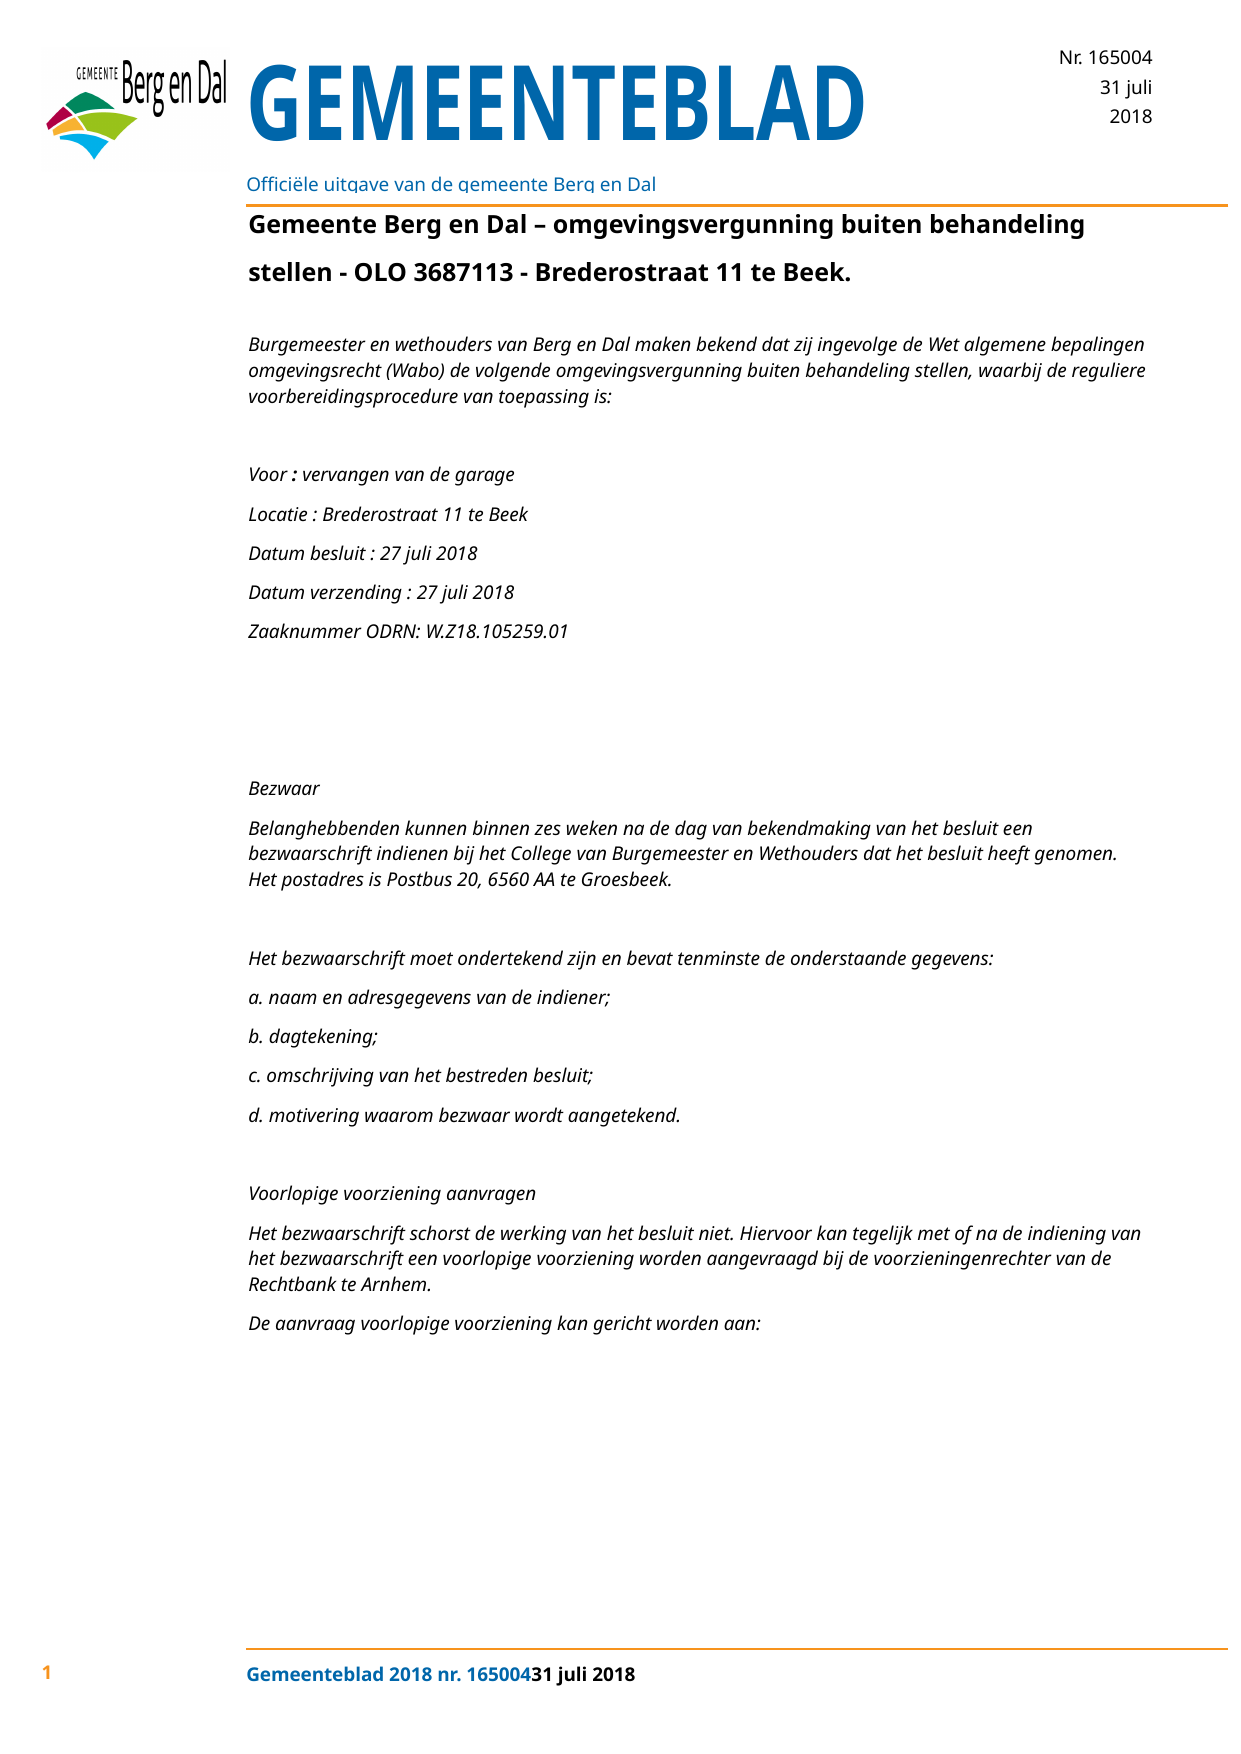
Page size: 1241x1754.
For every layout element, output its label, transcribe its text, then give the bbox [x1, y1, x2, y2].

text Belanghebbenden kunnen binnen zes weken na de dag van bekendmaking van het besluit een bezwaarschrift indienen bij het College van Burgemeester en Wethouders dat het besluit heeft genomen. Het postadres is Postbus 20, 6560 AA te Groesbeek. [248, 815, 1152, 892]
text Datum besluit : 27 juli 2018 [248, 540, 1152, 566]
text d. motivering waarom bezwaar wordt aangetekend. [248, 1102, 1152, 1128]
text Zaaknummer ODRN: W.Z18.105259.01 [248, 618, 1152, 644]
text Gemeente Berg en Dal – omgevingsvergunning buiten behandeling stellen - OLO 3687113 - Brederostraat 11 te Beek. [248, 207, 1152, 288]
text Voor : vervangen van de garage [248, 461, 1152, 487]
text Het bezwaarschrift schorst de werking van het besluit niet. Hiervoor kan tegelijk met of na de indiening van het bezwaarschrift een voorlopige voorziening worden aangevraagd bij de voorzieningenrechter van de Rechtbank te Arnhem. [248, 1220, 1152, 1297]
text Datum verzending : 27 juli 2018 [248, 579, 1152, 605]
picture [41, 47, 231, 172]
text Het bezwaarschrift moet ondertekend zijn en bevat tenminste de onderstaande gegevens: [248, 945, 1152, 971]
text a. naam en adresgegevens van de indiener; [248, 984, 1152, 1010]
text c. omschrijving van het bestreden besluit; [248, 1063, 1152, 1088]
text Locatie : Brederostraat 11 te Beek [248, 501, 1152, 526]
text b. dagtekening; [248, 1023, 1152, 1049]
text Burgemeester en wethouders van Berg en Dal maken bekend dat zij ingevolge de Wet algemene bepalingen omgevingsrecht (Wabo) de volgende omgevingsvergunning buiten behandeling stellen, waarbij de reguliere voorbereidingsprocedure van toepassing is: [248, 331, 1152, 409]
text De aanvraag voorlopige voorziening kan gericht worden aan: [248, 1311, 1152, 1336]
text Bezwaar [248, 776, 1152, 801]
text Voorlopige voorziening aanvragen [248, 1181, 1152, 1206]
